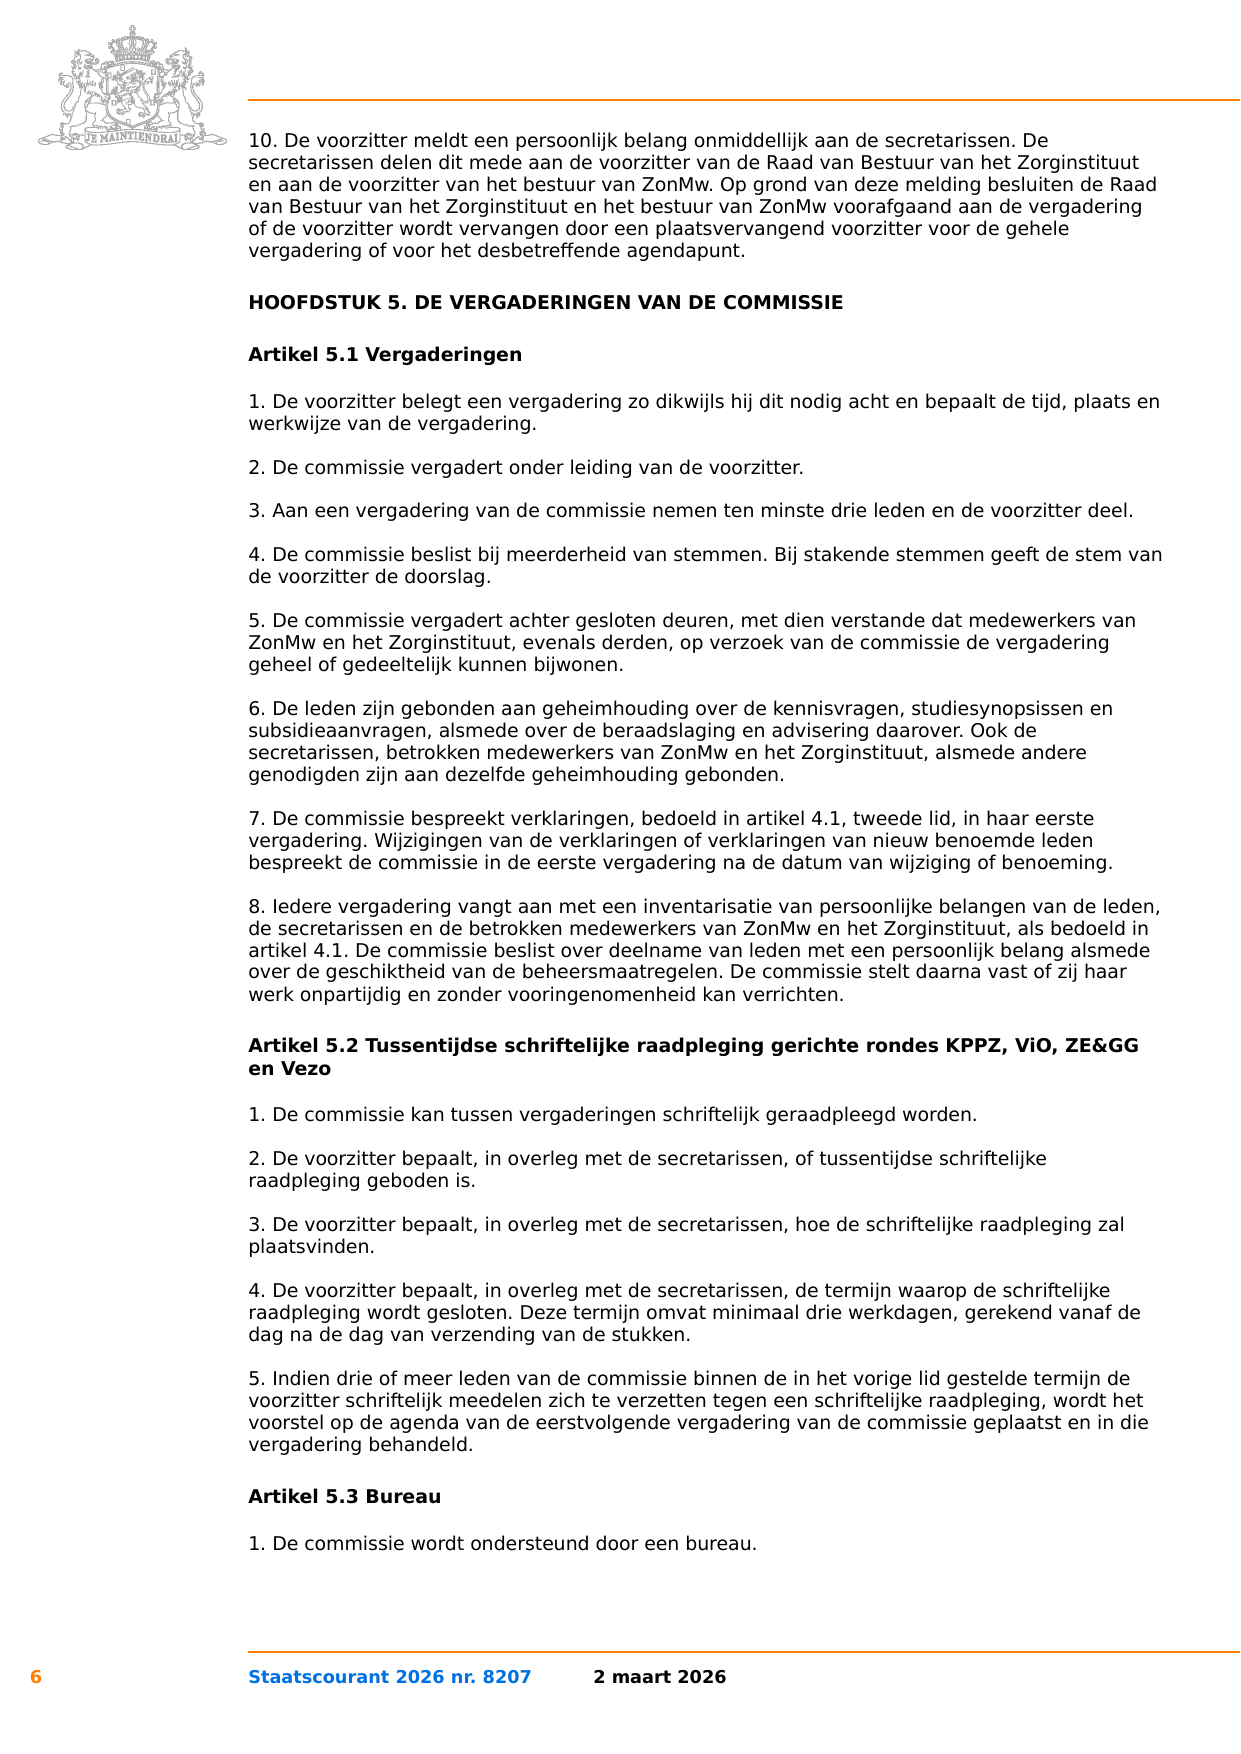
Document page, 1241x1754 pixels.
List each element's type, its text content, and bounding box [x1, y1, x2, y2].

text 4. De voorzitter bepaalt, in overleg met de secretarissen, de termijn waarop de schriftelijke raadpleging wordt gesloten. Deze termijn omvat minimaal drie werkdagen, gerekend vanaf de dag na de dag van verzending van de stukken. [248, 1280, 1163, 1346]
subtitle Artikel 5.2 Tussentijdse schriftelijke raadpleging gerichte rondes KPPZ, ViO, ZE&GG en Vezo [248, 1035, 1163, 1079]
text 2. De voorzitter bepaalt, in overleg met de secretarissen, of tussentijdse schriftelijke raadpleging geboden is. [248, 1148, 1163, 1192]
subtitle HOOFDSTUK 5. DE VERGADERINGEN VAN DE COMMISSIE [248, 292, 1163, 314]
subtitle Artikel 5.3 Bureau [248, 1486, 1163, 1508]
text 3. De voorzitter bepaalt, in overleg met de secretarissen, hoe de schriftelijke raadpleging zal plaatsvinden. [248, 1214, 1163, 1258]
text 8. Iedere vergadering vangt aan met een inventarisatie van persoonlijke belangen van de leden, de secretarissen en de betrokken medewerkers van ZonMw en het Zorginstituut, als bedoeld in artikel 4.1. De commissie beslist over deelname van leden met een persoonlijk belang alsmede over de geschiktheid van de beheersmaatregelen. De commissie stelt daarna vast of zij haar werk onpartijdig en zonder vooringenomenheid kan verrichten. [248, 896, 1163, 1005]
text 1. De voorzitter belegt een vergadering zo dikwijls hij dit nodig acht en bepaalt de tijd, plaats en werkwijze van de vergadering. [248, 391, 1163, 435]
subtitle Artikel 5.1 Vergaderingen [248, 344, 1163, 366]
text 5. Indien drie of meer leden van de commissie binnen de in het vorige lid gestelde termijn de voorzitter schriftelijk meedelen zich te verzetten tegen een schriftelijke raadpleging, wordt het voorstel op de agenda van de eerstvolgende vergadering van de commissie geplaatst en in die vergadering behandeld. [248, 1368, 1163, 1456]
text 3. Aan een vergadering van de commissie nemen ten minste drie leden en de voorzitter deel. [248, 500, 1163, 522]
text 5. De commissie vergadert achter gesloten deuren, met dien verstande dat medewerkers van ZonMw en het Zorginstituut, evenals derden, op verzoek van de commissie de vergadering geheel of gedeeltelijk kunnen bijwonen. [248, 610, 1163, 676]
text 10. De voorzitter meldt een persoonlijk belang onmiddellijk aan de secretarissen. De secretarissen delen dit mede aan de voorzitter van de Raad van Bestuur van het Zorginstituut en aan de voorzitter van het bestuur van ZonMw. Op grond van deze melding besluiten de Raad van Bestuur van het Zorginstituut en het bestuur van ZonMw voorafgaand aan de vergadering of de voorzitter wordt vervangen door een plaatsvervangend voorzitter voor de gehele vergadering of voor het desbetreffende agendapunt. [248, 130, 1163, 262]
text 1. De commissie wordt ondersteund door een bureau. [248, 1533, 1163, 1554]
text 1. De commissie kan tussen vergaderingen schriftelijk geraadpleegd worden. [248, 1104, 1163, 1126]
text 6. De leden zijn gebonden aan geheimhouding over de kennisvragen, studiesynopsissen en subsidieaanvragen, alsmede over de beraadslaging en advisering daarover. Ook de secretarissen, betrokken medewerkers van ZonMw en het Zorginstituut, alsmede andere genodigden zijn aan dezelfde geheimhouding gebonden. [248, 698, 1163, 786]
text 4. De commissie beslist bij meerderheid van stemmen. Bij stakende stemmen geeft de stem van de voorzitter de doorslag. [248, 544, 1163, 588]
text 7. De commissie bespreekt verklaringen, bedoeld in artikel 4.1, tweede lid, in haar eerste vergadering. Wijzigingen van de verklaringen of verklaringen van nieuw benoemde leden bespreekt de commissie in de eerste vergadering na de datum van wijziging of benoeming. [248, 808, 1163, 874]
text 2. De commissie vergadert onder leiding van de voorzitter. [248, 457, 1163, 478]
picture [38, 25, 227, 150]
